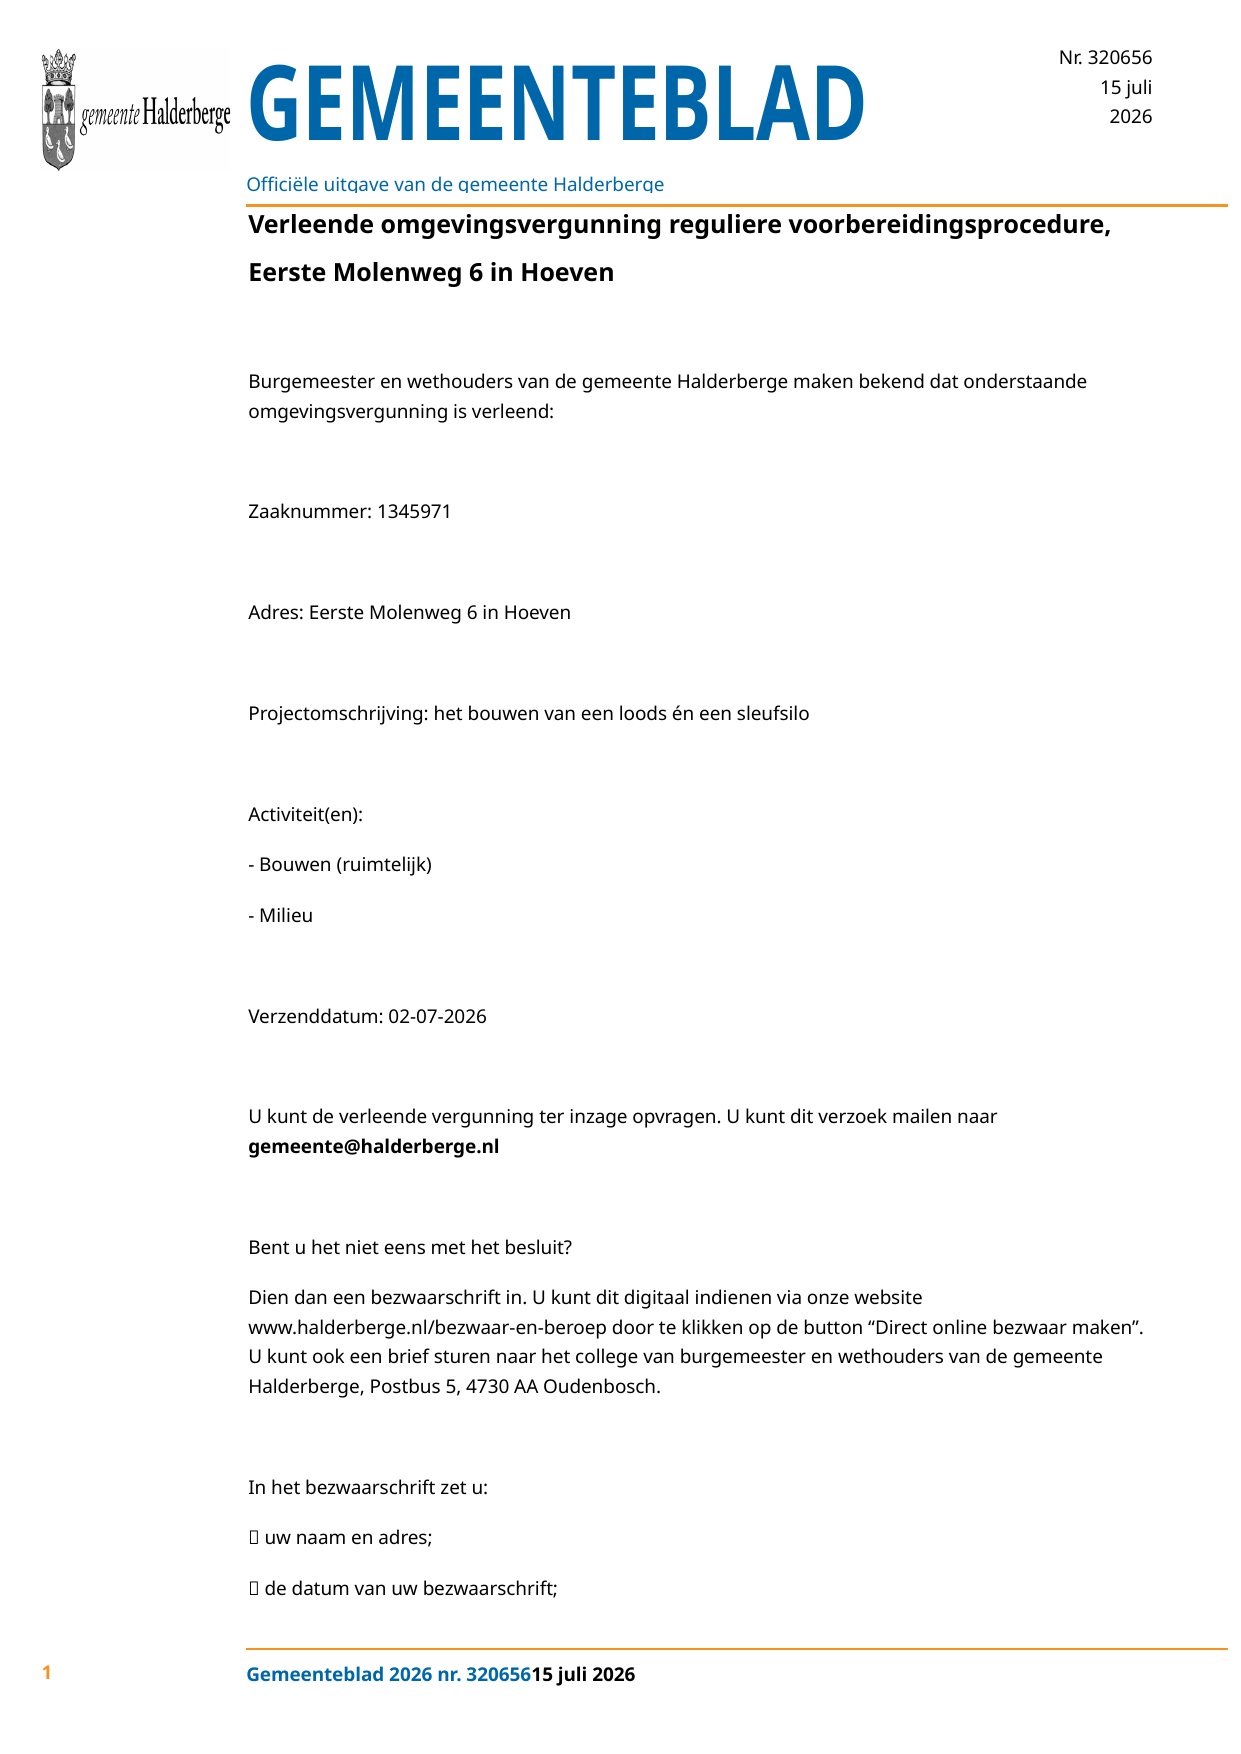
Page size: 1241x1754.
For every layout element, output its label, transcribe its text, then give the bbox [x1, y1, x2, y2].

text - Bouwen (ruimtelijk) [248, 852, 1152, 877]
text  uw naam en adres; [248, 1524, 1152, 1550]
text U kunt de verleende vergunning ter inzage opvragen. U kunt dit verzoek mailen naar gemeente@halderberge.nl [248, 1104, 1152, 1159]
text Activiteit(en): [248, 801, 1152, 827]
text  de datum van uw bezwaarschrift; [248, 1575, 1152, 1601]
text Zaaknummer: 1345971 [248, 499, 1152, 524]
text Dien dan een bezwaarschrift in. U kunt dit digitaal indienen via onze website www.halderberge.nl/bezwaar-en-beroep door te klikken op de button “Direct online bezwaar maken”. U kunt ook een brief sturen naar het college van burgemeester en wethouders van de gemeente Halderberge, Postbus 5, 4730 AA Oudenbosch. [248, 1284, 1152, 1399]
text - Milieu [248, 902, 1152, 928]
text Verzenddatum: 02-07-2026 [248, 1003, 1152, 1029]
picture [41, 47, 231, 172]
text Adres: Eerste Molenweg 6 in Hoeven [248, 599, 1152, 625]
text Verleende omgevingsvergunning reguliere voorbereidingsprocedure, Eerste Molenweg 6 in Hoeven [248, 207, 1152, 288]
text Bent u het niet eens met het besluit? [248, 1234, 1152, 1260]
text In het bezwaarschrift zet u: [248, 1474, 1152, 1500]
text Burgemeester en wethouders van de gemeente Halderberge maken bekend dat onderstaande omgevingsvergunning is verleend: [248, 368, 1152, 424]
text Projectomschrijving: het bouwen van een loods én een sleufsilo [248, 700, 1152, 726]
